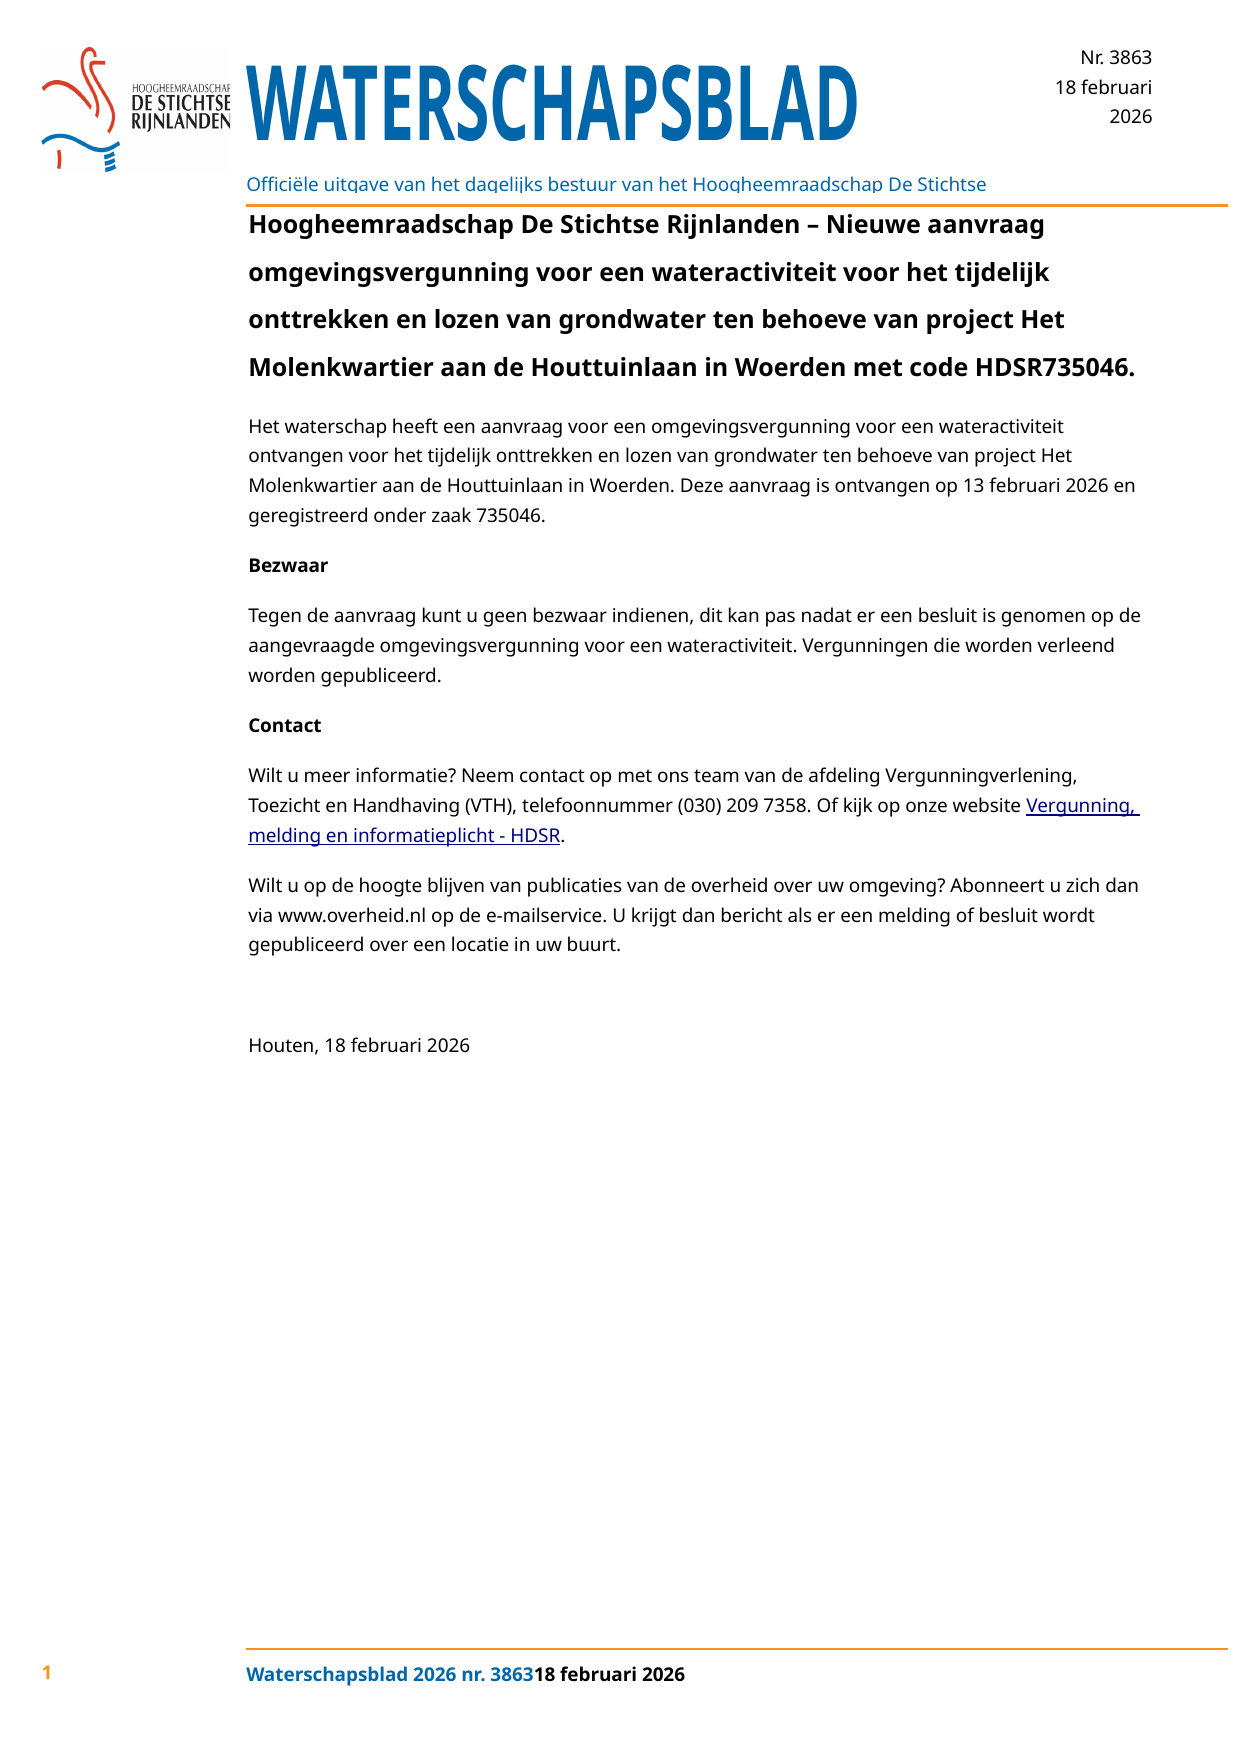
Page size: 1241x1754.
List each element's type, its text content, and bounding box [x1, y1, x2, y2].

text Tegen de aanvraag kunt u geen bezwaar indienen, dit kan pas nadat er een besluit is genomen op de aangevraagde omgevingsvergunning voor een wateractiviteit. Vergunningen die worden verleend worden gepubliceerd. [248, 603, 1152, 688]
text Wilt u op de hoogte blijven van publicaties van de overheid over uw omgeving? Abonneert u zich dan via www.overheid.nl op de e-mailservice. U krijgt dan bericht als er een melding of besluit wordt gepubliceerd over een locatie in uw buurt. [248, 872, 1152, 957]
text Hoogheemraadschap De Stichtse Rijnlanden – Nieuwe aanvraag omgevingsvergunning voor een wateractiviteit voor het tijdelijk onttrekken en lozen van grondwater ten behoeve van project Het Molenkwartier aan de Houttuinlaan in Woerden met code HDSR735046. [248, 207, 1152, 384]
text Het waterschap heeft een aanvraag voor een omgevingsvergunning voor een wateractiviteit ontvangen voor het tijdelijk onttrekken en lozen van grondwater ten behoeve van project Het Molenkwartier aan de Houttuinlaan in Woerden. Deze aanvraag is ontvangen op 13 februari 2026 en geregistreerd onder zaak 735046. [248, 413, 1152, 528]
text Contact [248, 712, 1152, 738]
text Houten, 18 februari 2026 [248, 1032, 1152, 1058]
text Bezwaar [248, 552, 1152, 578]
text Wilt u meer informatie? Neem contact op met ons team van de afdeling Vergunningverlening, Toezicht en Handhaving (VTH), telefoonnummer (030) 209 7358. Of kijk op onze website Vergunning, melding en informatieplicht - HDSR. [248, 763, 1152, 848]
picture [41, 47, 231, 172]
